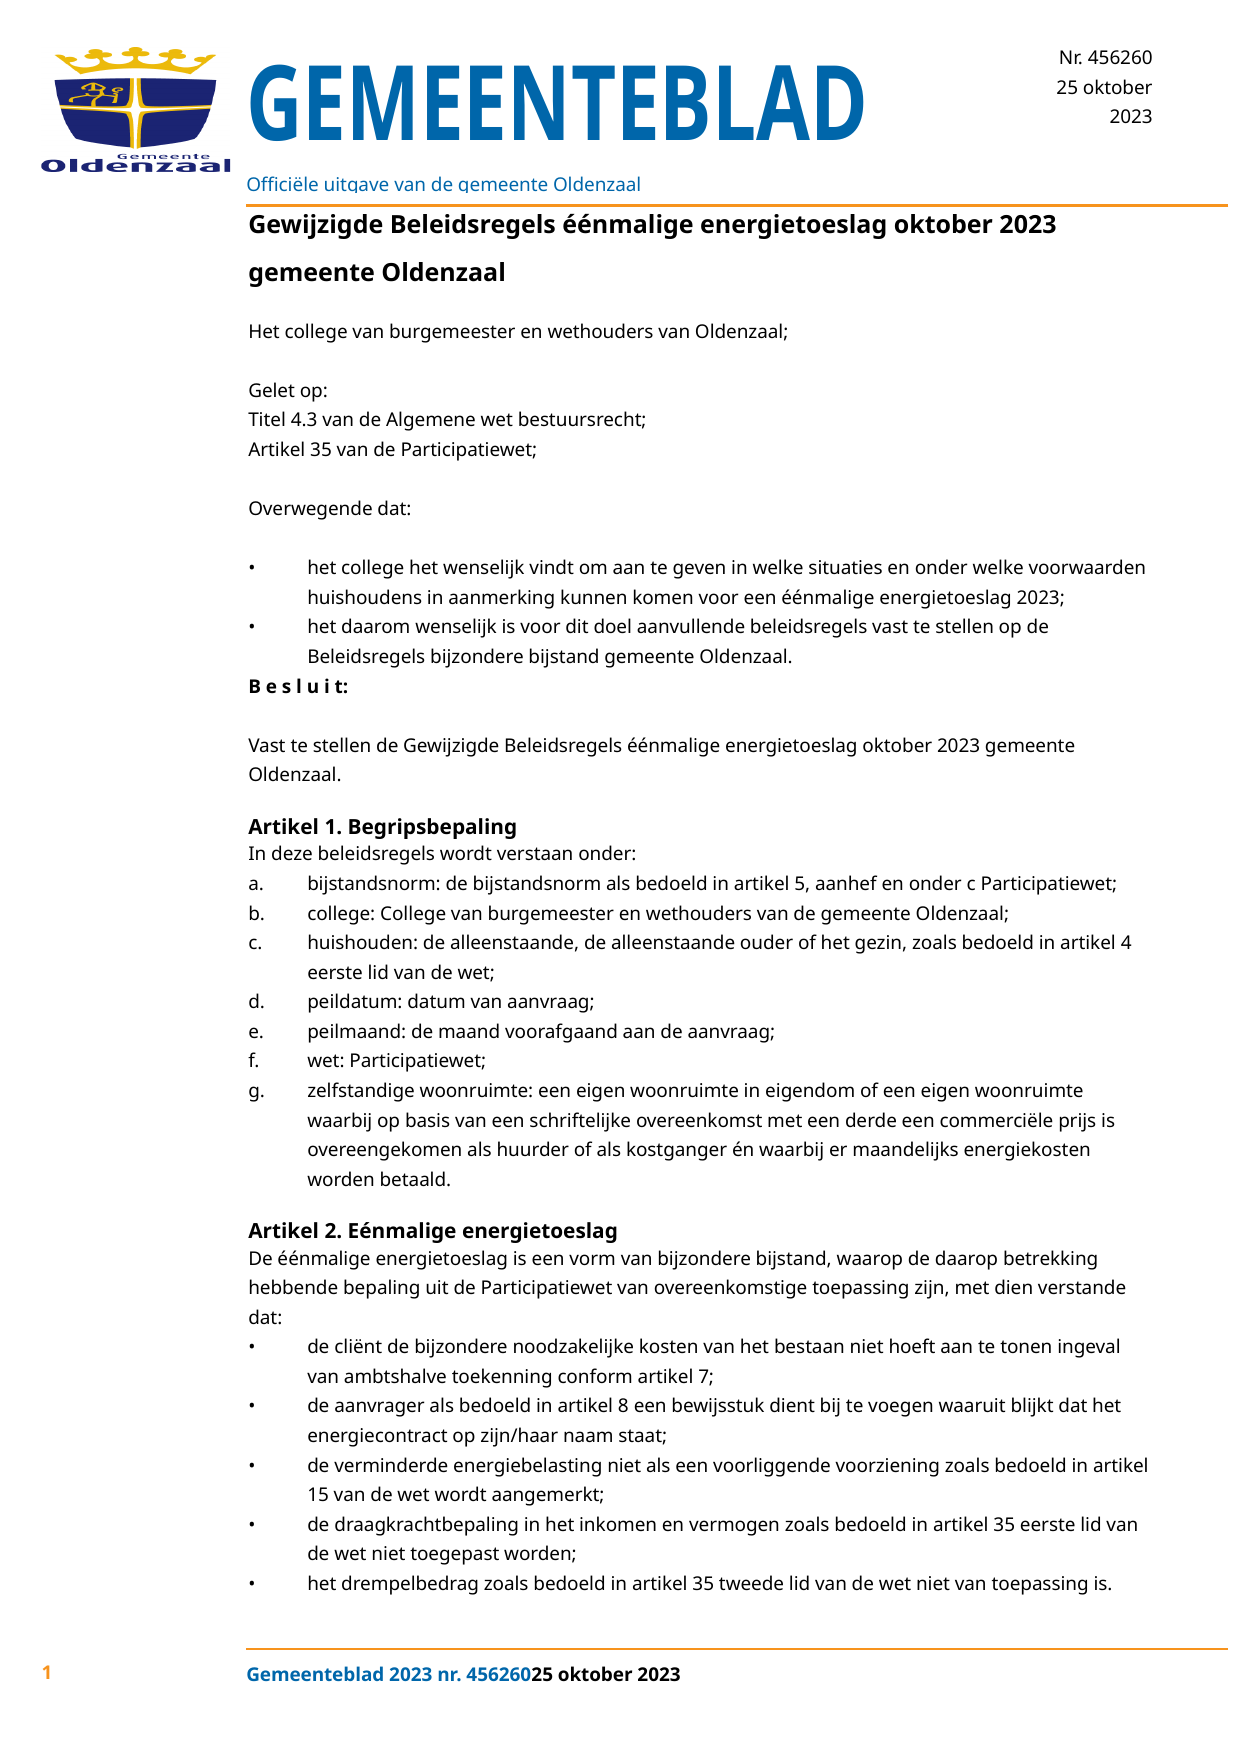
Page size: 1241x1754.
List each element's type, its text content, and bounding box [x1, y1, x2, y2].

text De éénmalige energietoeslag is een vorm van bijzondere bijstand, waarop de daarop betrekking hebbende bepaling uit de Participatiewet van overeenkomstige toepassing zijn, met dien verstande dat: [248, 1245, 1152, 1330]
list college: College van burgemeester en wethouders van de gemeente Oldenzaal; [248, 900, 1152, 925]
list wet: Participatiewet; [248, 1048, 1152, 1073]
list de verminderde energiebelasting niet als een voorliggende voorziening zoals bedoeld in artikel 15 van de wet wordt aangemerkt; [248, 1452, 1152, 1507]
text Titel 4.3 van de Algemene wet bestuursrecht; [248, 407, 1152, 432]
list het college het wenselijk vindt om aan te geven in welke situaties en onder welke voorwaarden huishoudens in aanmerking kunnen komen voor een éénmalige energietoeslag 2023; [248, 554, 1152, 610]
text Artikel 2. Eénmalige energietoeslag [248, 1216, 1152, 1245]
list bijstandsnorm: de bijstandsnorm als bedoeld in artikel 5, aanhef en onder c Participatiewet; [248, 870, 1152, 896]
text Gewijzigde Beleidsregels éénmalige energietoeslag oktober 2023 gemeente Oldenzaal [248, 207, 1152, 288]
text Overwegende dat: [248, 495, 1152, 521]
list zelfstandige woonruimte: een eigen woonruimte in eigendom of een eigen woonruimte waarbij op basis van een schriftelijke overeenkomst met een derde een commerciële prijs is overeengekomen als huurder of als kostganger én waarbij er maandelijks energiekosten worden betaald. [248, 1077, 1152, 1192]
text B e s l u i t: [248, 673, 1152, 699]
text Artikel 35 van de Participatiewet; [248, 436, 1152, 462]
text In deze beleidsregels wordt verstaan onder: [248, 841, 1152, 866]
list de cliënt de bijzondere noodzakelijke kosten van het bestaan niet hoeft aan te tonen ingeval van ambtshalve toekenning conform artikel 7; [248, 1333, 1152, 1389]
list huishouden: de alleenstaande, de alleenstaande ouder of het gezin, zoals bedoeld in artikel 4 eerste lid van de wet; [248, 929, 1152, 984]
text Artikel 1. Begripsbepaling [248, 812, 1152, 841]
list het daarom wenselijk is voor dit doel aanvullende beleidsregels vast te stellen op de Beleidsregels bijzondere bijstand gemeente Oldenzaal. [248, 614, 1152, 669]
text Gelet op: [248, 377, 1152, 403]
list de aanvrager als bedoeld in artikel 8 een bewijsstuk dient bij te voegen waaruit blijkt dat het energiecontract op zijn/haar naam staat; [248, 1393, 1152, 1448]
list het drempelbedrag zoals bedoeld in artikel 35 tweede lid van de wet niet van toepassing is. [248, 1570, 1152, 1596]
picture [41, 47, 231, 172]
list peildatum: datum van aanvraag; [248, 988, 1152, 1014]
list peilmaand: de maand voorafgaand aan de aanvraag; [248, 1018, 1152, 1044]
text Vast te stellen de Gewijzigde Beleidsregels éénmalige energietoeslag oktober 2023 gemeente Oldenzaal. [248, 732, 1152, 787]
list de draagkrachtbepaling in het inkomen en vermogen zoals bedoeld in artikel 35 eerste lid van de wet niet toegepast worden; [248, 1511, 1152, 1566]
text Het college van burgemeester en wethouders van Oldenzaal; [248, 318, 1152, 344]
